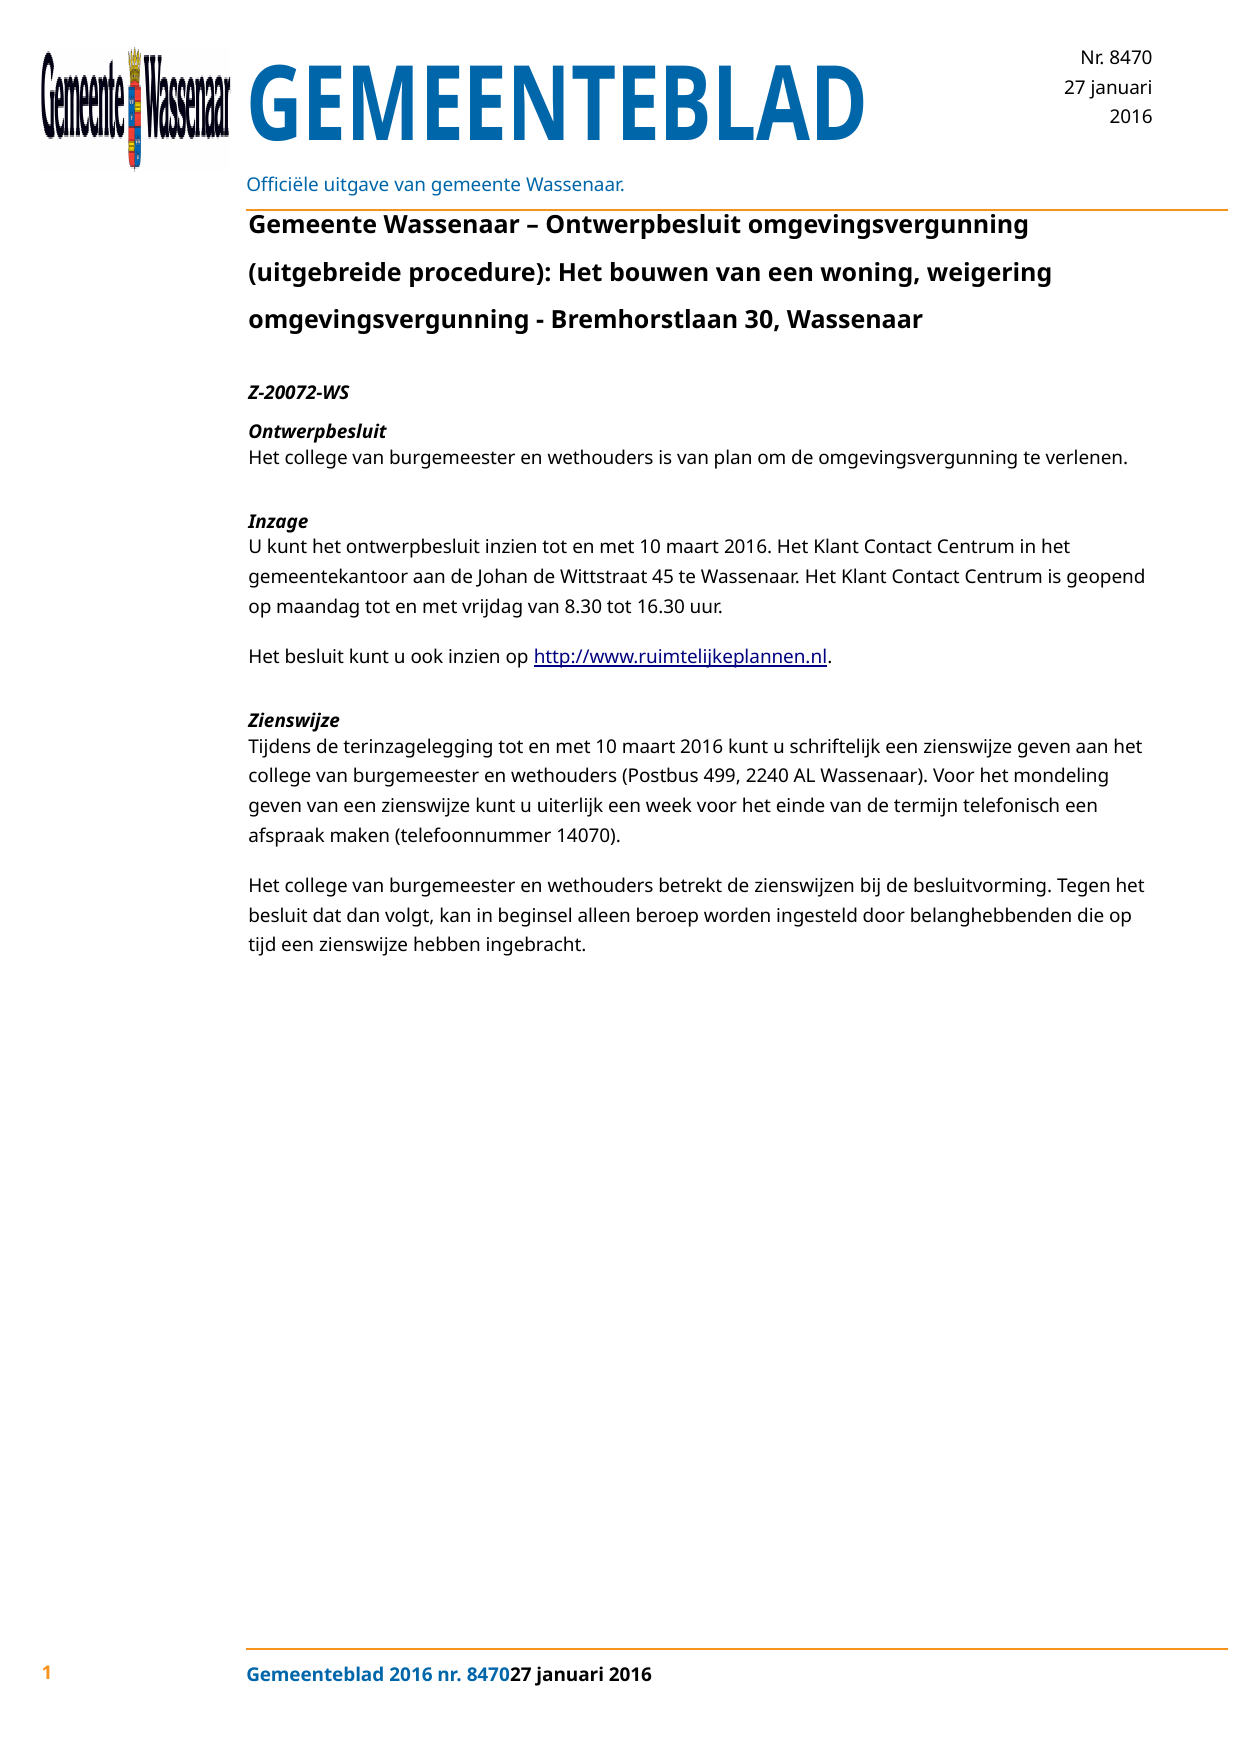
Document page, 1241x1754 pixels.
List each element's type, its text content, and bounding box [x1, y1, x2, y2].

text Het college van burgemeester en wethouders betrekt de zienswijzen bij de besluitvorming. Tegen het besluit dat dan volgt, kan in beginsel alleen beroep worden ingesteld door belanghebbenden die op tijd een zienswijze hebben ingebracht. [248, 872, 1152, 957]
text Zienswijze [248, 707, 1152, 733]
text Inzage [248, 508, 1152, 534]
text Het college van burgemeester en wethouders is van plan om de omgevingsvergunning te verlenen. [248, 444, 1152, 470]
text Het besluit kunt u ook inzien op http://www.ruimtelijkeplannen.nl. [248, 643, 1152, 669]
text U kunt het ontwerpbesluit inzien tot en met 10 maart 2016. Het Klant Contact Centrum in het gemeentekantoor aan de Johan de Wittstraat 45 te Wassenaar. Het Klant Contact Centrum is geopend op maandag tot en met vrijdag van 8.30 tot 16.30 uur. [248, 534, 1152, 619]
text Z-20072-WS [248, 379, 1152, 405]
text Ontwerpbesluit [248, 418, 1152, 444]
text Gemeente Wassenaar – Ontwerpbesluit omgevingsvergunning (uitgebreide procedure): Het bouwen van een woning, weigering omgevingsvergunning - Bremhorstlaan 30, Wassenaar [248, 211, 1152, 336]
picture [41, 47, 231, 172]
text Tijdens de terinzagelegging tot en met 10 maart 2016 kunt u schriftelijk een zienswijze geven aan het college van burgemeester en wethouders (Postbus 499, 2240 AL Wassenaar). Voor het mondeling geven van een zienswijze kunt u uiterlijk een week voor het einde van de termijn telefonisch een afspraak maken (telefoonnummer 14070). [248, 733, 1152, 847]
